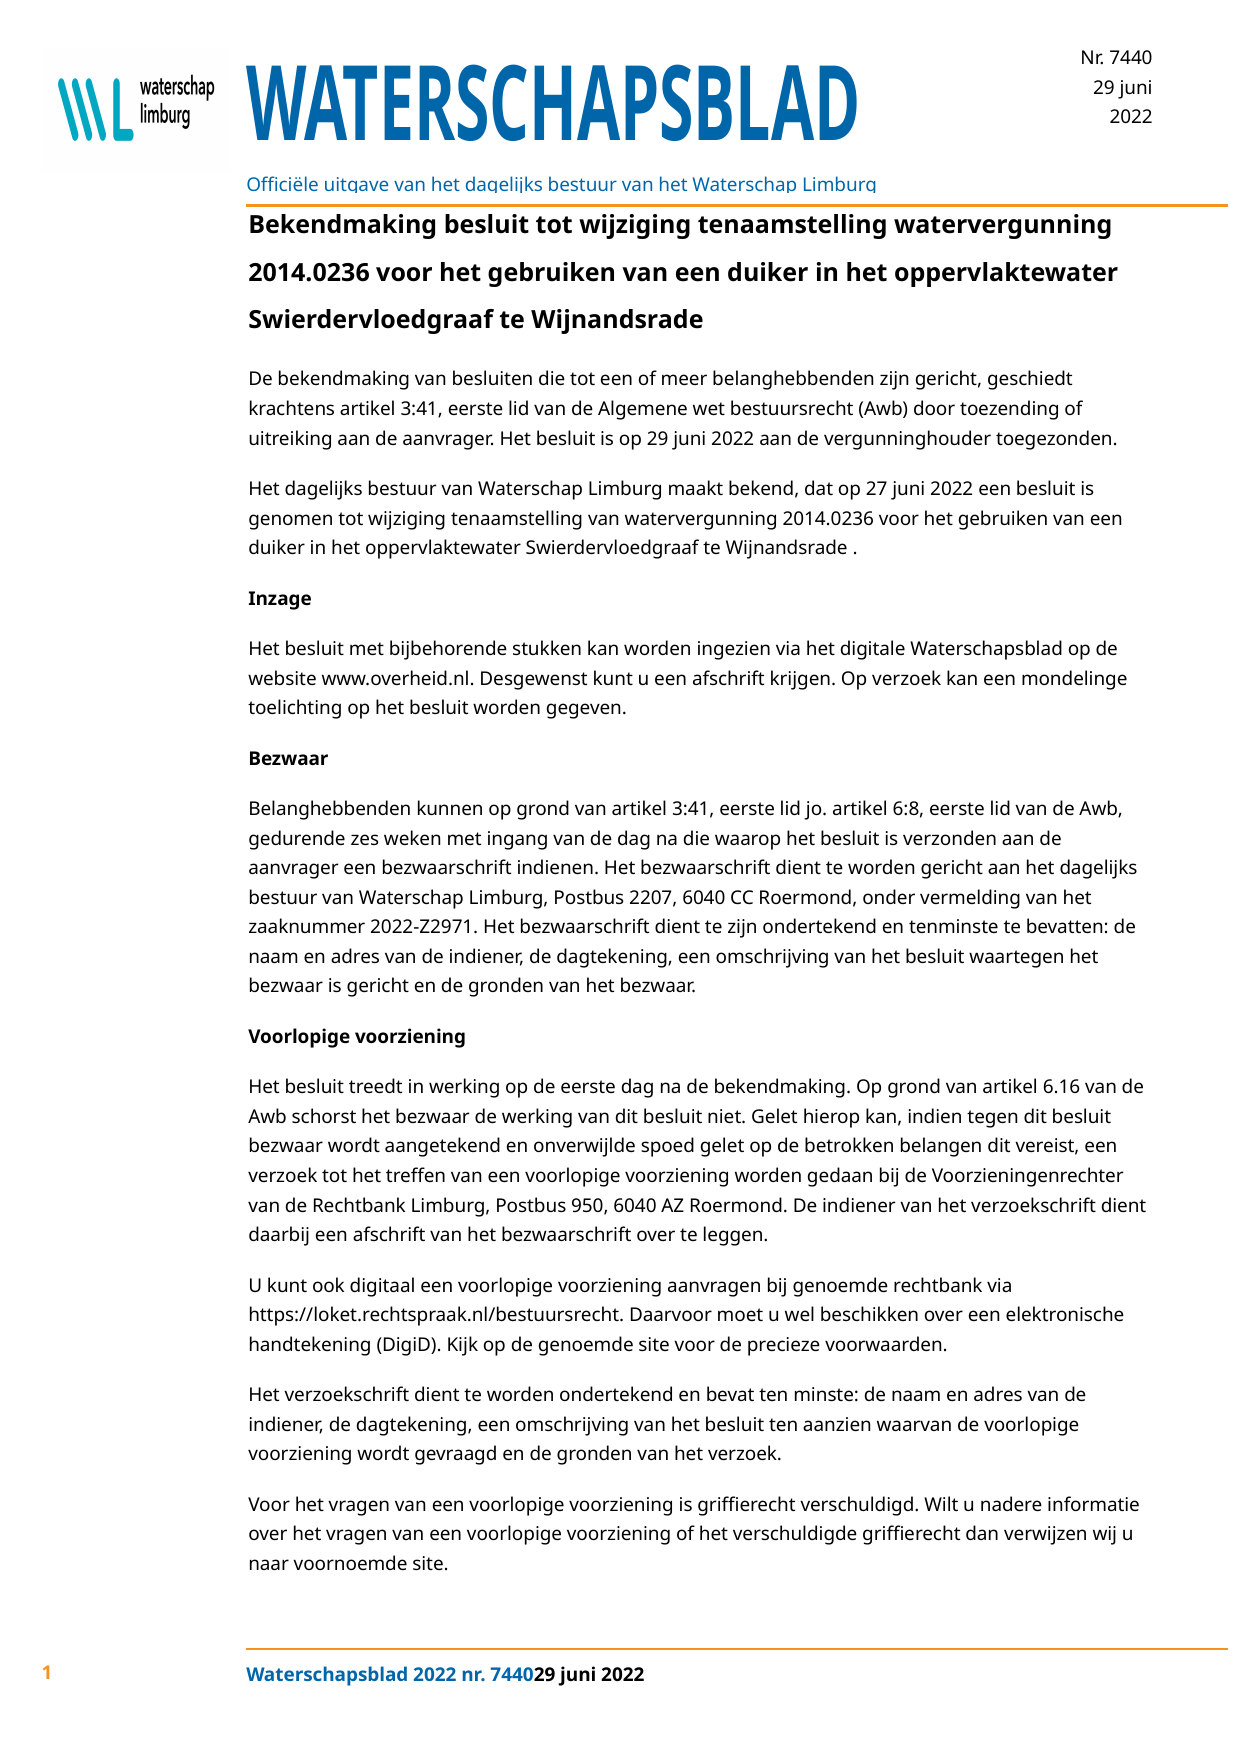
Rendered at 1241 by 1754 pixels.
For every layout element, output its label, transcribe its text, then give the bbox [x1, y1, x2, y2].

text Het besluit met bijbehorende stukken kan worden ingezien via het digitale Waterschapsblad op de website www.overheid.nl. Desgewenst kunt u een afschrift krijgen. Op verzoek kan een mondelinge toelichting op het besluit worden gegeven. [248, 635, 1152, 720]
text Het besluit treedt in werking op de eerste dag na de bekendmaking. Op grond van artikel 6.16 van de Awb schorst het bezwaar de werking van dit besluit niet. Gelet hierop kan, indien tegen dit besluit bezwaar wordt aangetekend en onverwijlde spoed gelet op de betrokken belangen dit vereist, een verzoek tot het treffen van een voorlopige voorziening worden gedaan bij de Voorzieningenrechter van de Rechtbank Limburg, Postbus 950, 6040 AZ Roermond. De indiener van het verzoekschrift dient daarbij een afschrift van het bezwaarschrift over te leggen. [248, 1073, 1152, 1247]
text Het verzoekschrift dient te worden ondertekend en bevat ten minste: de naam en adres van de indiener, de dagtekening, een omschrijving van het besluit ten aanzien waarvan de voorlopige voorziening wordt gevraagd en de gronden van het verzoek. [248, 1381, 1152, 1466]
picture [41, 47, 231, 172]
text Inzage [248, 585, 1152, 610]
text Bekendmaking besluit tot wijziging tenaamstelling watervergunning 2014.0236 voor het gebruiken van een duiker in het oppervlaktewater Swierdervloedgraaf te Wijnandsrade [248, 207, 1152, 336]
text Voorlopige voorziening [248, 1023, 1152, 1049]
text Belanghebbenden kunnen op grond van artikel 3:41, eerste lid jo. artikel 6:8, eerste lid van de Awb, gedurende zes weken met ingang van de dag na die waarop het besluit is verzonden aan de aanvrager een bezwaarschrift indienen. Het bezwaarschrift dient te worden gericht aan het dagelijks bestuur van Waterschap Limburg, Postbus 2207, 6040 CC Roermond, onder vermelding van het zaaknummer 2022-Z2971. Het bezwaarschrift dient te zijn ondertekend en tenminste te bevatten: de naam en adres van de indiener, de dagtekening, een omschrijving van het besluit waartegen het bezwaar is gericht en de gronden van het bezwaar. [248, 795, 1152, 998]
text U kunt ook digitaal een voorlopige voorziening aanvragen bij genoemde rechtbank via https://loket.rechtspraak.nl/bestuursrecht. Daarvoor moet u wel beschikken over een elektronische handtekening (DigiD). Kijk op de genoemde site voor de precieze voorwaarden. [248, 1272, 1152, 1357]
text De bekendmaking van besluiten die tot een of meer belanghebbenden zijn gericht, geschiedt krachtens artikel 3:41, eerste lid van de Algemene wet bestuursrecht (Awb) door toezending of uitreiking aan de aanvrager. Het besluit is op 29 juni 2022 aan de vergunninghouder toegezonden. [248, 366, 1152, 450]
text Bezwaar [248, 745, 1152, 770]
text Voor het vragen van een voorlopige voorziening is griffierecht verschuldigd. Wilt u nadere informatie over het vragen van een voorlopige voorziening of het verschuldigde griffierecht dan verwijzen wij u naar voornoemde site. [248, 1491, 1152, 1576]
text Het dagelijks bestuur van Waterschap Limburg maakt bekend, dat op 27 juni 2022 een besluit is genomen tot wijziging tenaamstelling van watervergunning 2014.0236 voor het gebruiken van een duiker in het oppervlaktewater Swierdervloedgraaf te Wijnandsrade . [248, 475, 1152, 560]
